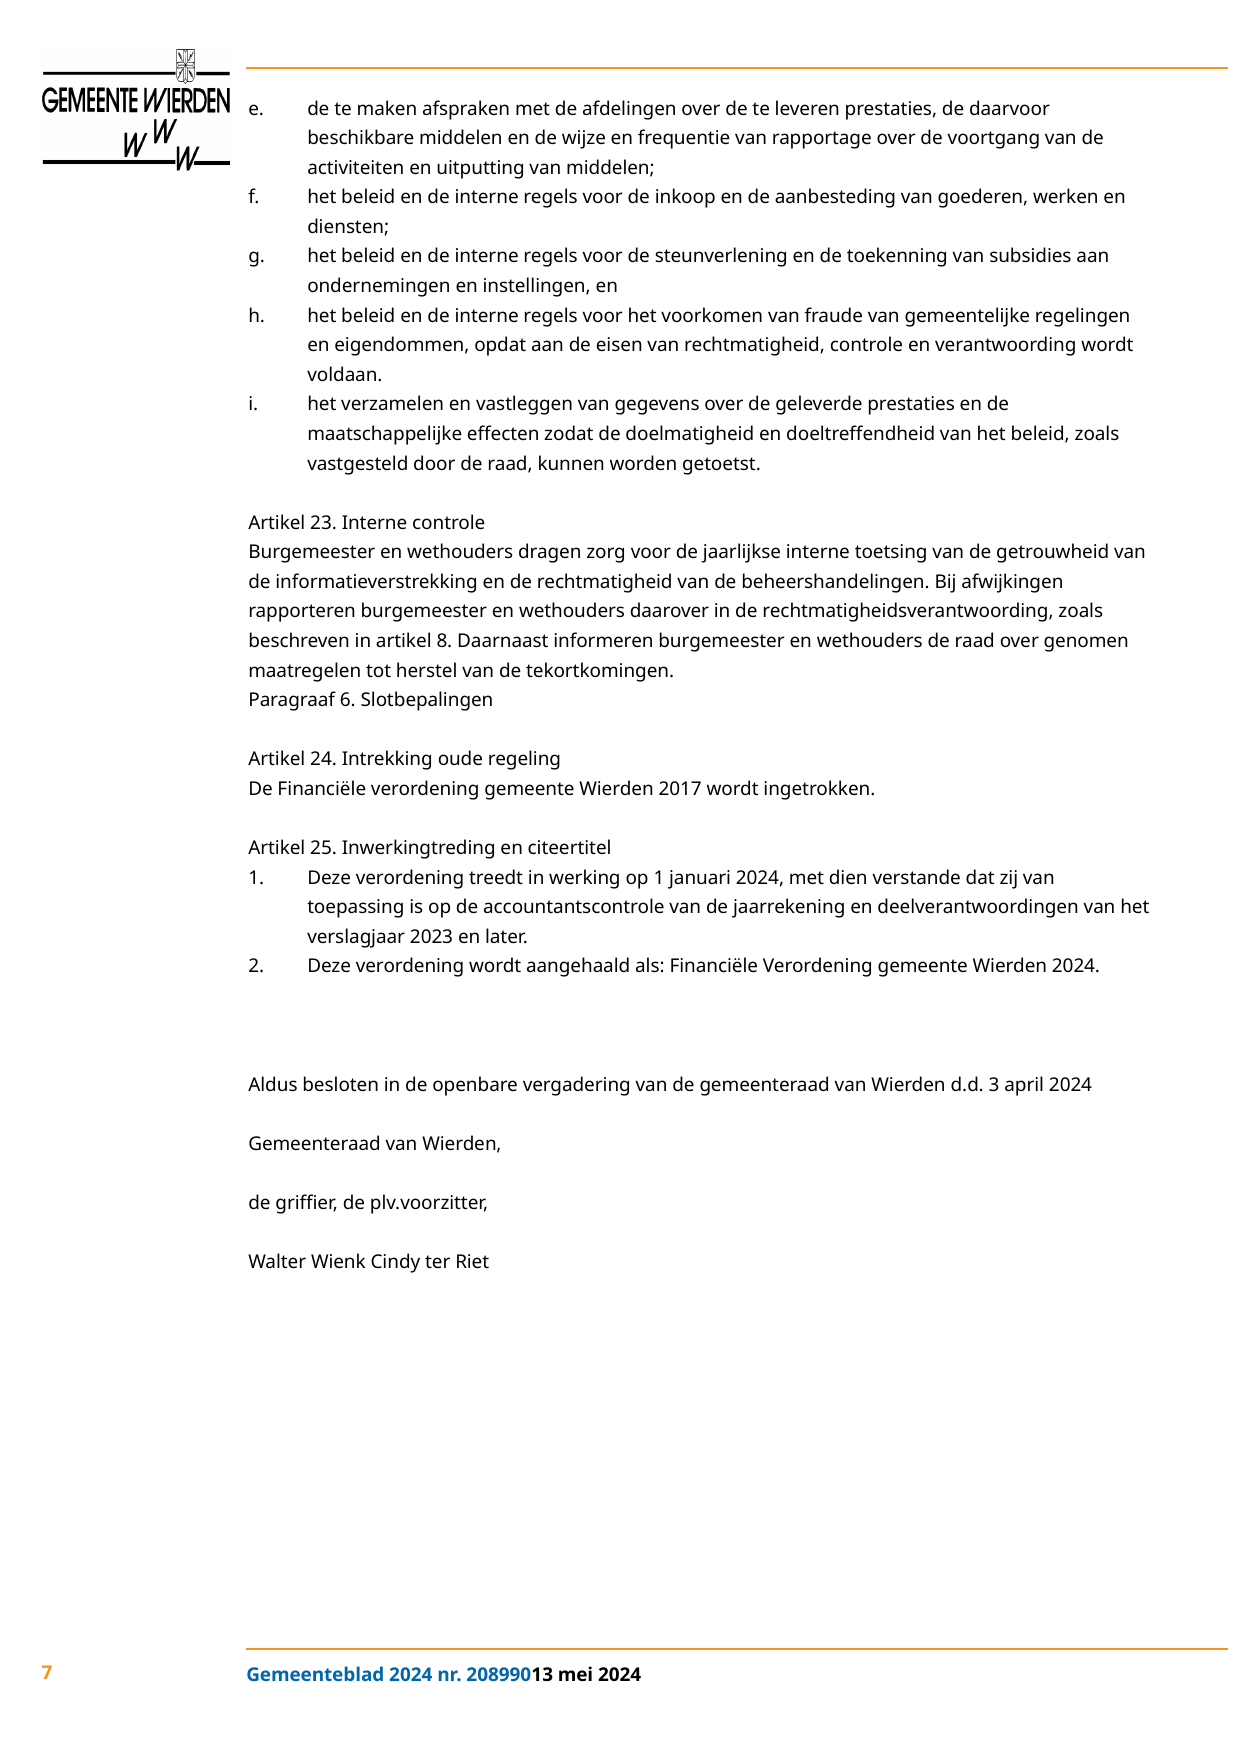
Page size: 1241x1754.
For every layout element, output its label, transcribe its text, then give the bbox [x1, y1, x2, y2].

list Deze verordening wordt aangehaald als: Financiële Verordening gemeente Wierden 2024. [248, 953, 1152, 978]
list Deze verordening treedt in werking op 1 januari 2024, met dien verstande dat zij van toepassing is op de accountantscontrole van de jaarrekening en deelverantwoordingen van het verslagjaar 2023 en later. [248, 864, 1152, 949]
text Artikel 25. Inwerkingtreding en citeertitel [248, 834, 1152, 860]
list de te maken afspraken met de afdelingen over de te leveren prestaties, de daarvoor beschikbare middelen en de wijze en frequentie van rapportage over de voortgang van de activiteiten en uitputting van middelen; [248, 95, 1152, 180]
text Gemeenteraad van Wierden, [248, 1130, 1152, 1156]
text Artikel 23. Interne controle [248, 509, 1152, 535]
text Paragraaf 6. Slotbepalingen [248, 686, 1152, 712]
picture [41, 47, 231, 172]
text De Financiële verordening gemeente Wierden 2017 wordt ingetrokken. [248, 775, 1152, 801]
text Aldus besloten in de openbare vergadering van de gemeenteraad van Wierden d.d. 3 april 2024 [248, 1071, 1152, 1097]
text de griffier, de plv.voorzitter, [248, 1189, 1152, 1215]
text Artikel 24. Intrekking oude regeling [248, 746, 1152, 771]
list het beleid en de interne regels voor het voorkomen van fraude van gemeentelijke regelingen en eigendommen, opdat aan de eisen van rechtmatigheid, controle en verantwoording wordt voldaan. [248, 302, 1152, 387]
text Burgemeester en wethouders dragen zorg voor de jaarlijkse interne toetsing van de getrouwheid van de informatieverstrekking en de rechtmatigheid van de beheershandelingen. Bij afwijkingen rapporteren burgemeester en wethouders daarover in de rechtmatigheidsverantwoording, zoals beschreven in artikel 8. Daarnaast informeren burgemeester en wethouders de raad over genomen maatregelen tot herstel van de tekortkomingen. [248, 538, 1152, 683]
text Walter Wienk Cindy ter Riet [248, 1248, 1152, 1274]
list het beleid en de interne regels voor de steunverlening en de toekenning van subsidies aan ondernemingen en instellingen, en [248, 243, 1152, 298]
list het verzamelen en vastleggen van gegevens over de geleverde prestaties en de maatschappelijke effecten zodat de doelmatigheid en doeltreffendheid van het beleid, zoals vastgesteld door de raad, kunnen worden getoetst. [248, 391, 1152, 476]
list het beleid en de interne regels voor de inkoop en de aanbesteding van goederen, werken en diensten; [248, 183, 1152, 239]
